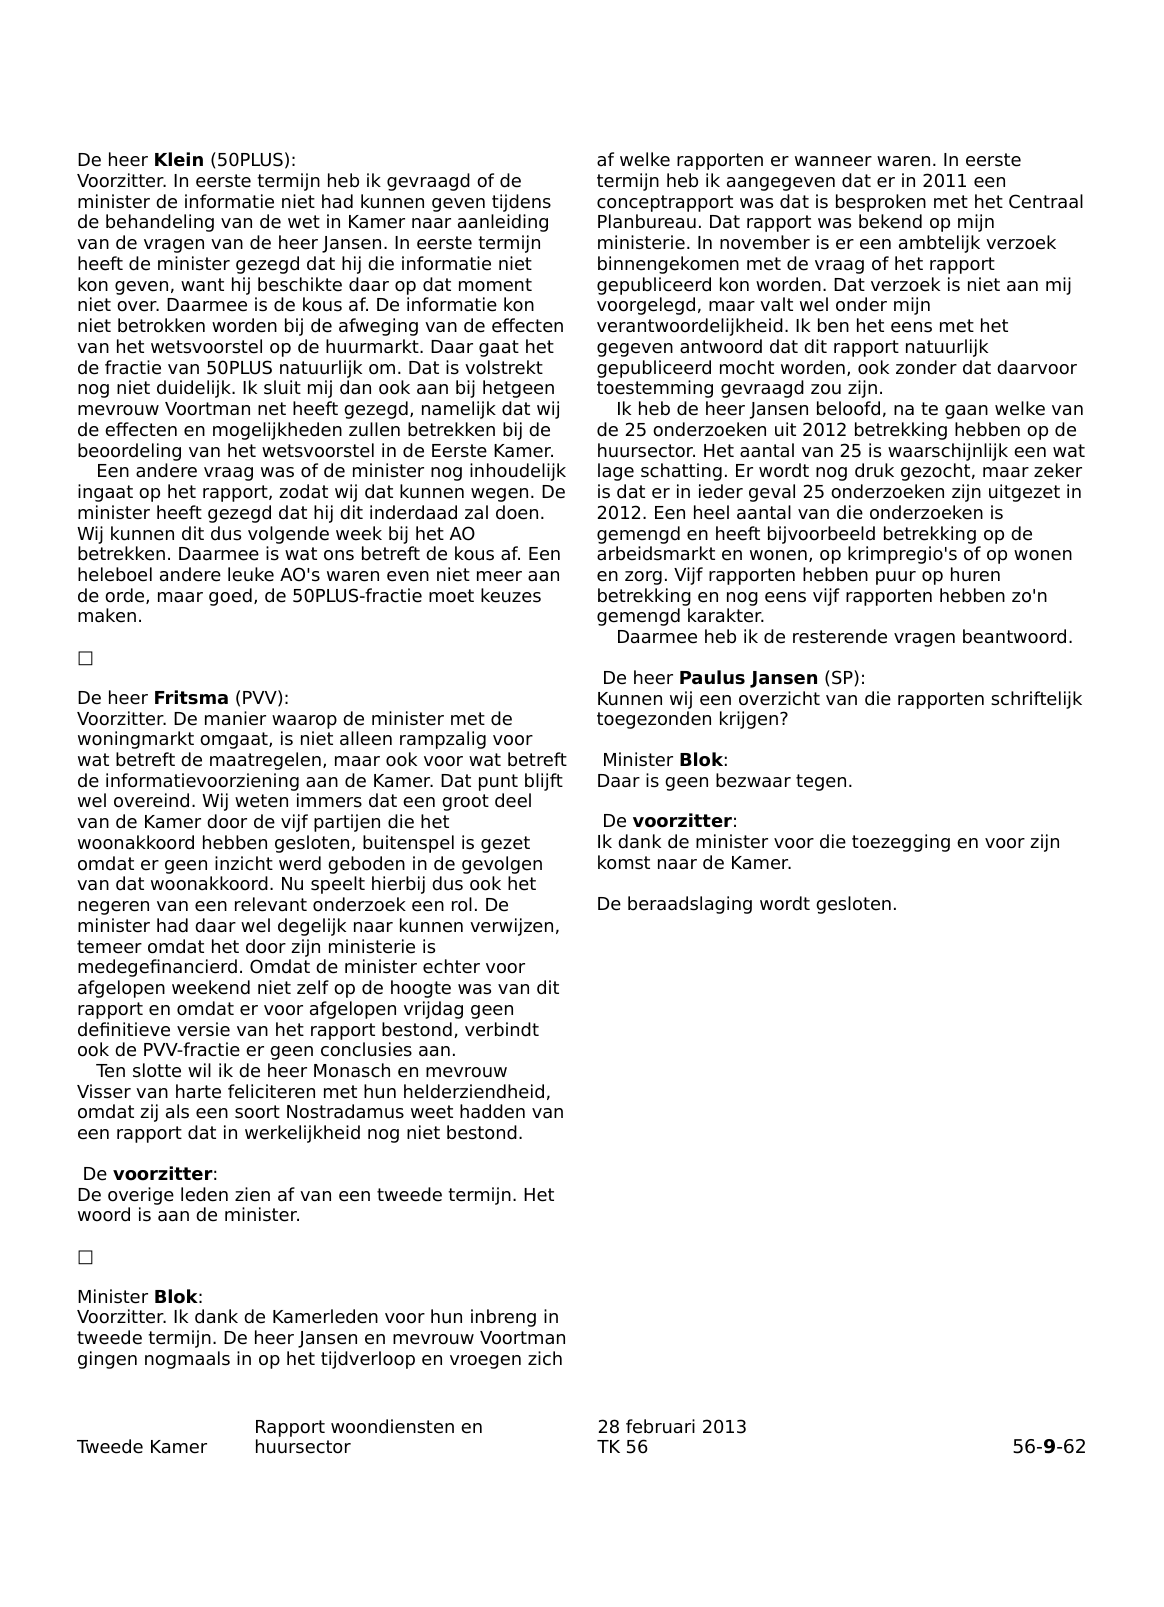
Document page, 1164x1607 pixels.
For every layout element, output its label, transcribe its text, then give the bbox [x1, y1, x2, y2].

text □ [77, 647, 567, 668]
text Minister Blok: [596, 750, 1087, 771]
text Kunnen wij een overzicht van die rapporten schriftelijk toegezonden krijgen? [596, 688, 1087, 730]
text Voorzitter. In eerste termijn heb ik gevraagd of de minister de informatie niet had kunnen geven tijdens de behandeling van de wet in Kamer naar aanleiding van de vragen van de heer Jansen. In eerste termijn heeft de minister gezegd dat hij die informatie niet kon geven, want hij beschikte daar op dat moment niet over. Daarmee is de kous af. De informatie kon niet betrokken worden bij de afweging van de effecten van het wetsvoorstel op de huurmarkt. Daar gaat het de fractie van 50PLUS natuurlijk om. Dat is volstrekt nog niet duidelijk. Ik sluit mij dan ook aan bij hetgeen mevrouw Voortman net heeft gezegd, namelijk dat wij de effecten en mogelijkheden zullen betrekken bij de beoordeling van het wetsvoorstel in de Eerste Kamer. [77, 171, 567, 461]
text Ten slotte wil ik de heer Monasch en mevrouw Visser van harte feliciteren met hun helderziendheid, omdat zij als een soort Nostradamus weet hadden van een rapport dat in werkelijkheid nog niet bestond. [77, 1061, 567, 1144]
text Een andere vraag was of de minister nog inhoudelijk ingaat op het rapport, zodat wij dat kunnen wegen. De minister heeft gezegd dat hij dit inderdaad zal doen. Wij kunnen dit dus volgende week bij het AO betrekken. Daarmee is wat ons betreft de kous af. Een heleboel andere leuke AO's waren even niet meer aan de orde, maar goed, de 50PLUS-fractie moet keuzes maken. [77, 461, 567, 627]
text De heer Klein (50PLUS): [77, 150, 567, 171]
text Voorzitter. Ik dank de Kamerleden voor hun inbreng in tweede termijn. De heer Jansen en mevrouw Voortman gingen nogmaals in op het tijdverloop en vroegen zich [77, 1307, 567, 1369]
text De beraadslaging wordt gesloten. [596, 893, 1087, 914]
text af welke rapporten er wanneer waren. In eerste termijn heb ik aangegeven dat er in 2011 een conceptrapport was dat is besproken met het Centraal Planbureau. Dat rapport was bekend op mijn ministerie. In november is er een ambtelijk verzoek binnengekomen met de vraag of het rapport gepubliceerd kon worden. Dat verzoek is niet aan mij voorgelegd, maar valt wel onder mijn verantwoordelijkheid. Ik ben het eens met het gegeven antwoord dat dit rapport natuurlijk gepubliceerd mocht worden, ook zonder dat daarvoor toestemming gevraagd zou zijn. [596, 150, 1087, 399]
text Ik dank de minister voor die toezegging en voor zijn komst naar de Kamer. [596, 832, 1087, 873]
text □ [77, 1246, 567, 1267]
text Minister Blok: [77, 1287, 567, 1307]
text Daar is geen bezwaar tegen. [596, 771, 1087, 791]
text Ik heb de heer Jansen beloofd, na te gaan welke van de 25 onderzoeken uit 2012 betrekking hebben op de huursector. Het aantal van 25 is waarschijnlijk een wat lage schatting. Er wordt nog druk gezocht, maar zeker is dat er in ieder geval 25 onderzoeken zijn uitgezet in 2012. Een heel aantal van die onderzoeken is gemengd en heeft bijvoorbeeld betrekking op de arbeidsmarkt en wonen, op krimpregio's of op wonen en zorg. Vijf rapporten hebben puur op huren betrekking en nog eens vijf rapporten hebben zo'n gemengd karakter. [596, 399, 1087, 627]
text De voorzitter: [596, 811, 1087, 832]
text De heer Paulus Jansen (SP): [596, 668, 1087, 688]
text Daarmee heb ik de resterende vragen beantwoord. [596, 627, 1087, 648]
text De heer Fritsma (PVV): [77, 688, 567, 708]
text De overige leden zien af van een tweede termijn. Het woord is aan de minister. [77, 1184, 567, 1226]
text Voorzitter. De manier waarop de minister met de woningmarkt omgaat, is niet alleen rampzalig voor wat betreft de maatregelen, maar ook voor wat betreft de informatievoorziening aan de Kamer. Dat punt blijft wel overeind. Wij weten immers dat een groot deel van de Kamer door de vijf partijen die het woonakkoord hebben gesloten, buitenspel is gezet omdat er geen inzicht werd geboden in de gevolgen van dat woonakkoord. Nu speelt hierbij dus ook het negeren van een relevant onderzoek een rol. De minister had daar wel degelijk naar kunnen verwijzen, temeer omdat het door zijn ministerie is medegefinancierd. Omdat de minister echter voor afgelopen weekend niet zelf op de hoogte was van dit rapport en omdat er voor afgelopen vrijdag geen definitieve versie van het rapport bestond, verbindt ook de PVV-fractie er geen conclusies aan. [77, 708, 567, 1061]
text De voorzitter: [77, 1164, 567, 1184]
